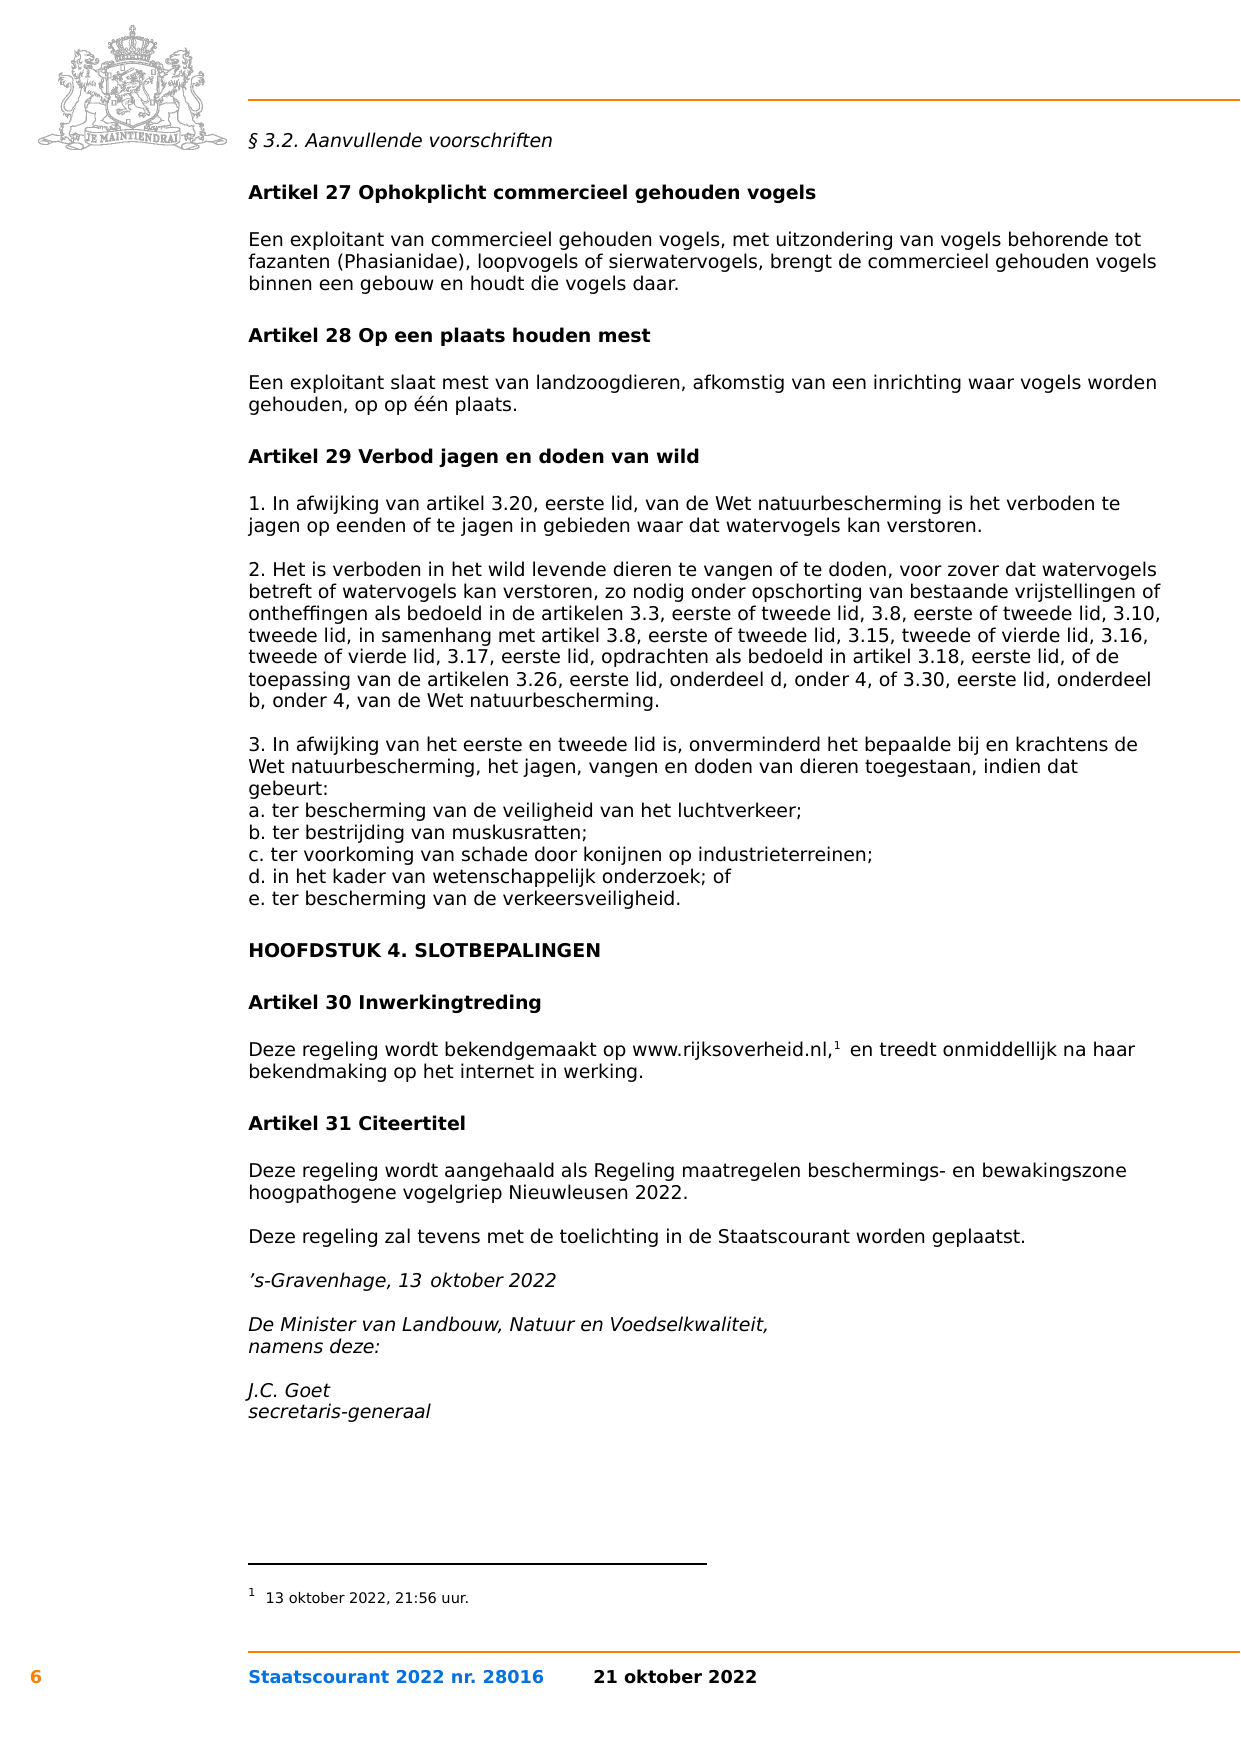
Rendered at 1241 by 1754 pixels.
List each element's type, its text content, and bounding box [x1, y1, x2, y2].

text c. ter voorkoming van schade door konijnen op industrieterreinen; [248, 844, 1163, 866]
text Een exploitant van commercieel gehouden vogels, met uitzondering van vogels behorende tot fazanten (Phasianidae), loopvogels of sierwatervogels, brengt de commercieel gehouden vogels binnen een gebouw en houdt die vogels daar. [248, 229, 1163, 295]
subtitle Artikel 31 Citeertitel [248, 1113, 1163, 1135]
text De Minister van Landbouw, Natuur en Voedselkwaliteit, namens deze: J.C. Goet secretaris-generaal [248, 1313, 1163, 1423]
text 2. Het is verboden in het wild levende dieren te vangen of te doden, voor zover dat watervogels betreft of watervogels kan verstoren, zo nodig onder opschorting van bestaande vrijstellingen of ontheffingen als bedoeld in de artikelen 3.3, eerste of tweede lid, 3.8, eerste of tweede lid, 3.10, tweede lid, in samenhang met artikel 3.8, eerste of tweede lid, 3.15, tweede of vierde lid, 3.16, tweede of vierde lid, 3.17, eerste lid, opdrachten als bedoeld in artikel 3.18, eerste lid, of de [248, 558, 1163, 668]
text b. ter bestrijding van muskusratten; [248, 822, 1163, 844]
subtitle Artikel 28 Op een plaats houden mest [248, 325, 1163, 347]
text a. ter bescherming van de veiligheid van het luchtverkeer; [248, 800, 1163, 822]
text Deze regeling zal tevens met de toelichting in de Staatscourant worden geplaatst. [248, 1226, 1163, 1248]
text Een exploitant slaat mest van landzoogdieren, afkomstig van een inrichting waar vogels worden gehouden, op op één plaats. [248, 372, 1163, 416]
subtitle Artikel 29 Verbod jagen en doden van wild [248, 446, 1163, 468]
text e. ter bescherming van de verkeersveiligheid. [248, 888, 1163, 910]
subtitle Artikel 27 Ophokplicht commercieel gehouden vogels [248, 182, 1163, 204]
text 3. In afwijking van het eerste en tweede lid is, onverminderd het bepaalde bij en krachtens de Wet natuurbescherming, het jagen, vangen en doden van dieren toegestaan, indien dat gebeurt: [248, 734, 1163, 800]
subtitle HOOFDSTUK 4. SLOTBEPALINGEN [248, 940, 1163, 962]
picture [38, 25, 227, 150]
text Deze regeling wordt bekendgemaakt op www.rijksoverheid.nl, en treedt onmiddellijk na haar bekendmaking op het internet in werking. [248, 1039, 1163, 1083]
text d. in het kader van wetenschappelijk onderzoek; of [248, 866, 1163, 888]
text 1. In afwijking van artikel 3.20, eerste lid, van de Wet natuurbescherming is het verboden te jagen op eenden of te jagen in gebieden waar dat watervogels kan verstoren. [248, 493, 1163, 537]
text Deze regeling wordt aangehaald als Regeling maatregelen beschermings- en bewakingszone hoogpathogene vogelgriep Nieuwleusen 2022. [248, 1160, 1163, 1204]
text 13 oktober 2022, 21:56 uur. [248, 1586, 1163, 1608]
subtitle § 3.2. Aanvullende voorschriften [248, 130, 1163, 152]
subtitle Artikel 30 Inwerkingtreding [248, 992, 1163, 1014]
text ’s-Gravenhage, 13 oktober 2022 [248, 1270, 1163, 1292]
text toepassing van de artikelen 3.26, eerste lid, onderdeel d, onder 4, of 3.30, eerste lid, onderdeel b, onder 4, van de Wet natuurbescherming. [248, 668, 1163, 712]
